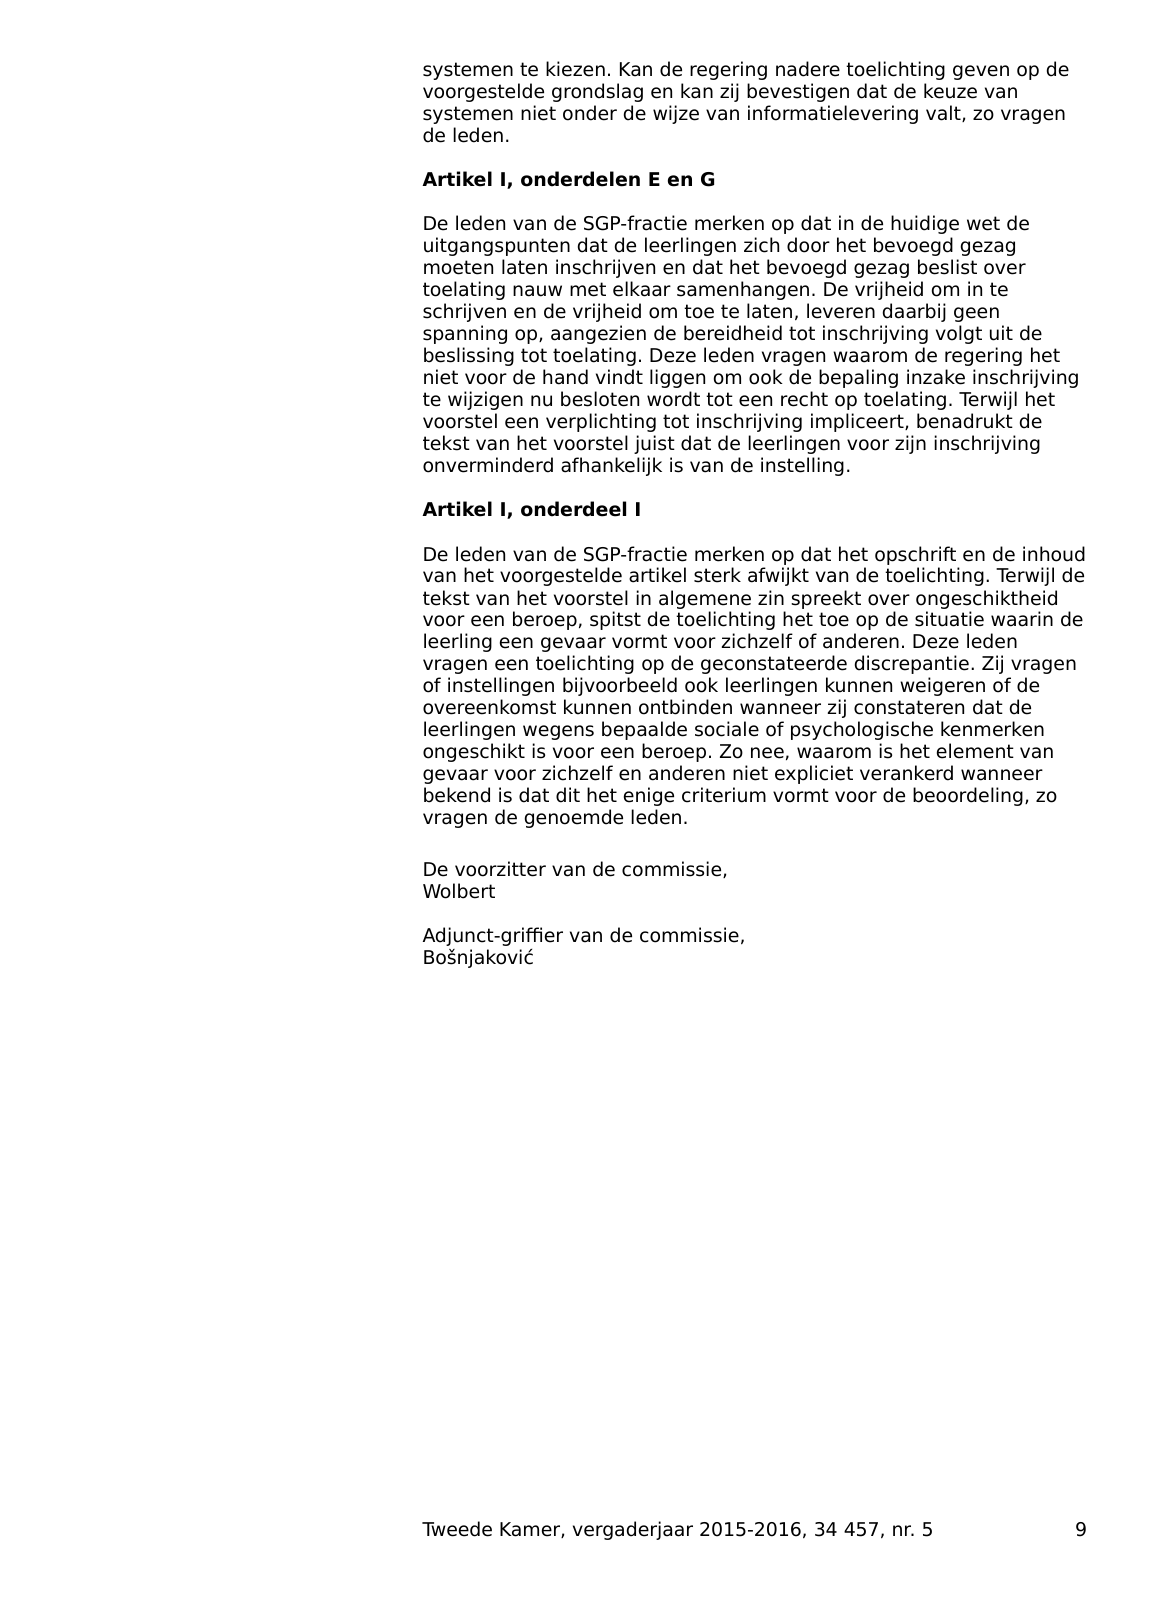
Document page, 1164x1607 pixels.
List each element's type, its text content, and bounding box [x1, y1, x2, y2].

text Adjunct-griffier van de commissie, Bošnjaković [422, 925, 1087, 969]
text De leden van de SGP-fractie merken op dat het opschrift en de inhoud van het voorgestelde artikel sterk afwijkt van de toelichting. Terwijl de tekst van het voorstel in algemene zin spreekt over ongeschiktheid voor een beroep, spitst de toelichting het toe op de situatie waarin de leerling een gevaar vormt voor zichzelf of anderen. Deze leden vragen een toelichting op de geconstateerde discrepantie. Zij vragen of instellingen bijvoorbeeld ook leerlingen kunnen weigeren of de overeenkomst kunnen ontbinden wanneer zij constateren dat de leerlingen wegens bepaalde sociale of psychologische kenmerken ongeschikt is voor een beroep. Zo nee, waarom is het element van gevaar voor zichzelf en anderen niet expliciet verankerd wanneer bekend is dat dit het enige criterium vormt voor de beoordeling, zo vragen de genoemde leden. [422, 543, 1087, 829]
text De leden van de SGP-fractie merken op dat in de huidige wet de uitgangspunten dat de leerlingen zich door het bevoegd gezag moeten laten inschrijven en dat het bevoegd gezag beslist over toelating nauw met elkaar samenhangen. De vrijheid om in te schrijven en de vrijheid om toe te laten, leveren daarbij geen spanning op, aangezien de bereidheid tot inschrijving volgt uit de beslissing tot toelating. Deze leden vragen waarom de regering het niet voor de hand vindt liggen om ook de bepaling inzake inschrijving te wijzigen nu besloten wordt tot een recht op toelating. Terwijl het voorstel een verplichting tot inschrijving impliceert, benadrukt de tekst van het voorstel juist dat de leerlingen voor zijn inschrijving onverminderd afhankelijk is van de instelling. [422, 213, 1087, 477]
subtitle Artikel I, onderdeel I [422, 499, 1087, 521]
text De voorzitter van de commissie, Wolbert [422, 859, 1087, 903]
text systemen te kiezen. Kan de regering nadere toelichting geven op de voorgestelde grondslag en kan zij bevestigen dat de keuze van systemen niet onder de wijze van informatielevering valt, zo vragen de leden. [422, 59, 1087, 147]
subtitle Artikel I, onderdelen E en G [422, 169, 1087, 191]
